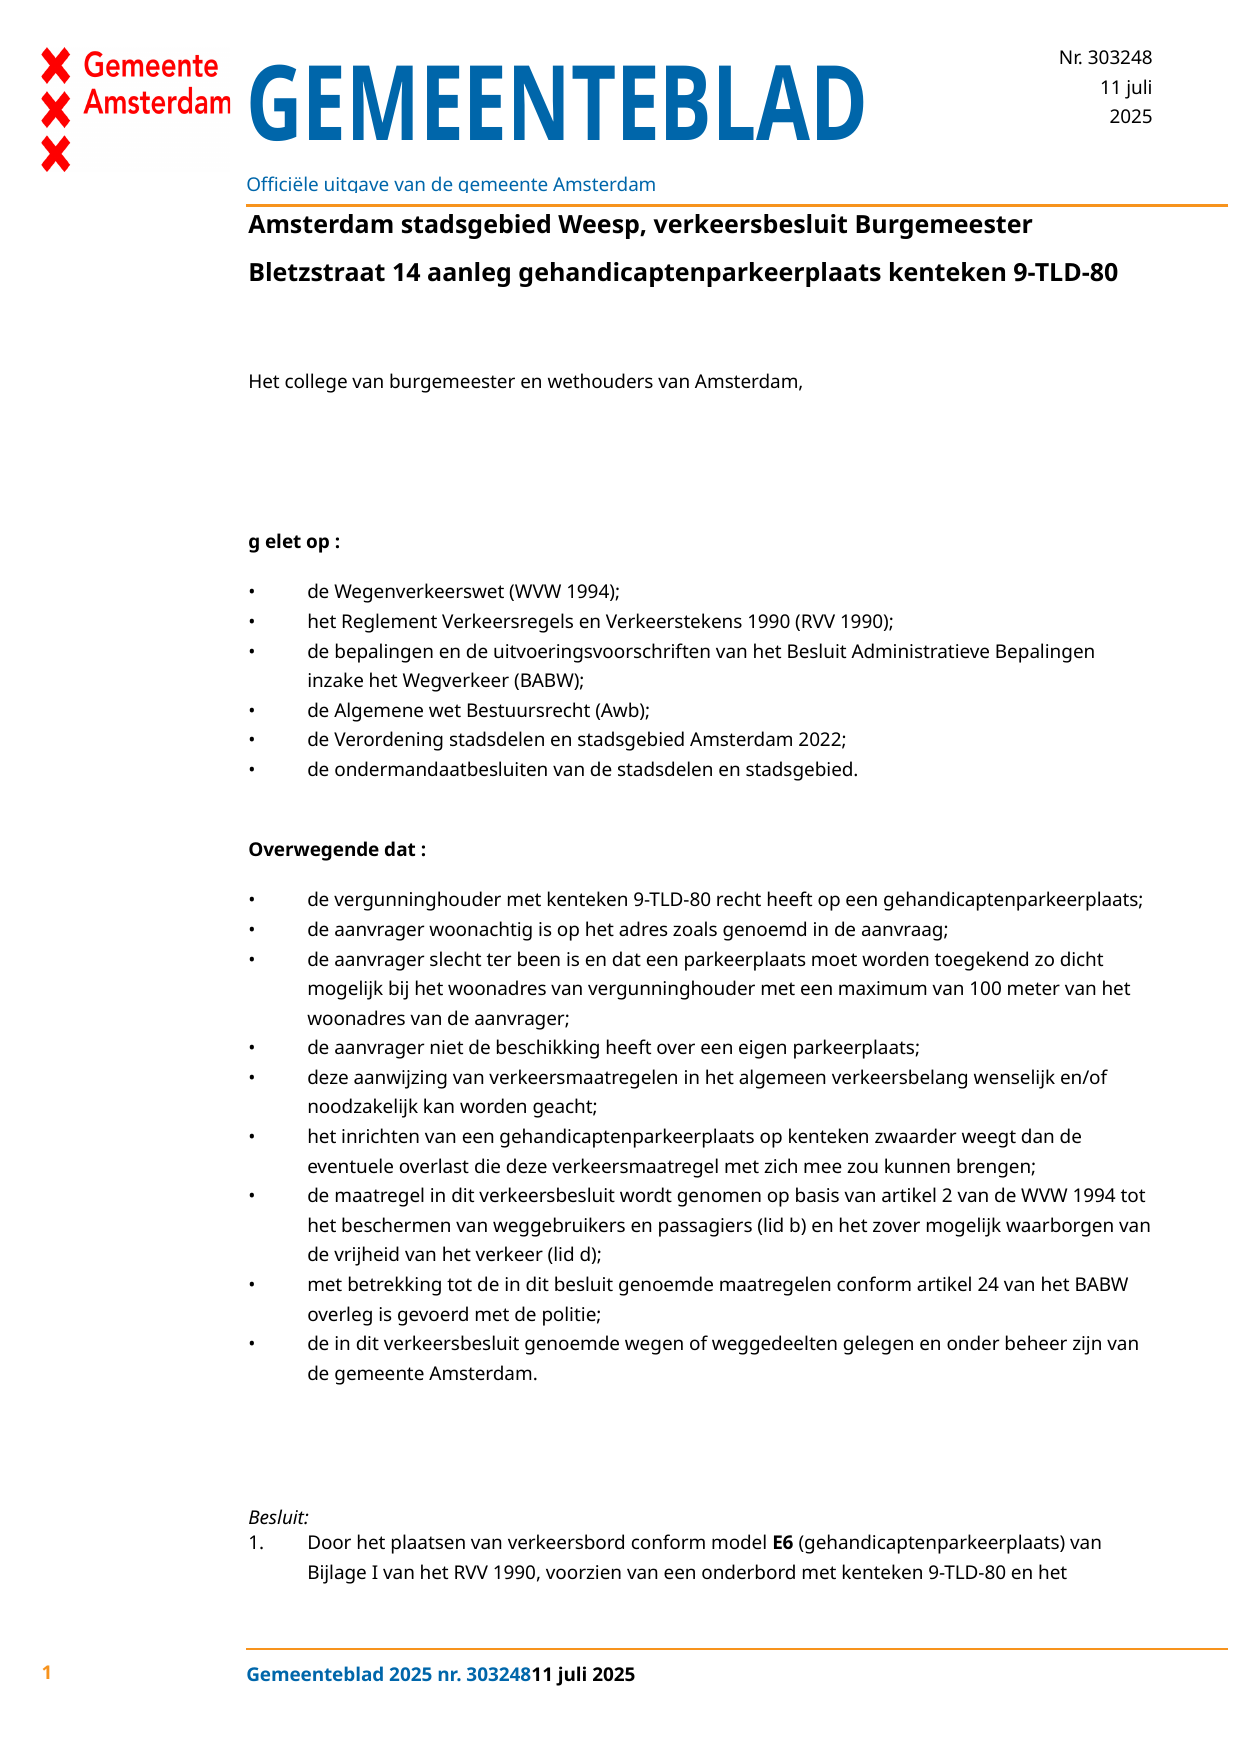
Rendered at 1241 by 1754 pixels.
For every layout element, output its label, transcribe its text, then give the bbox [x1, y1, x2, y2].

list de Verordening stadsdelen en stadsgebied Amsterdam 2022; [248, 727, 1152, 752]
list deze aanwijzing van verkeersmaatregelen in het algemeen verkeersbelang wenselijk en/of noodzakelijk kan worden geacht; [248, 1064, 1152, 1119]
list het Reglement Verkeersregels en Verkeerstekens 1990 (RVV 1990); [248, 608, 1152, 634]
list het inrichten van een gehandicaptenparkeerplaats op kenteken zwaarder weegt dan de eventuele overlast die deze verkeersmaatregel met zich mee zou kunnen brengen; [248, 1123, 1152, 1178]
list de Wegenverkeerswet (WVW 1994); [248, 579, 1152, 604]
text Amsterdam stadsgebied Weesp, verkeersbesluit Burgemeester Bletzstraat 14 aanleg gehandicaptenparkeerplaats kenteken 9-TLD-80 [248, 207, 1152, 288]
text Overwegende dat : [248, 836, 1152, 862]
list de Algemene wet Bestuursrecht (Awb); [248, 697, 1152, 723]
list de vergunninghouder met kenteken 9-TLD-80 recht heeft op een gehandicaptenparkeerplaats; [248, 887, 1152, 912]
picture [41, 47, 231, 172]
text g elet op : [248, 528, 1152, 554]
list de ondermandaatbesluiten van de stadsdelen en stadsgebied. [248, 756, 1152, 782]
list de aanvrager slecht ter been is en dat een parkeerplaats moet worden toegekend zo dicht mogelijk bij het woonadres van vergunninghouder met een maximum van 100 meter van het woonadres van de aanvrager; [248, 946, 1152, 1031]
list de bepalingen en de uitvoeringsvoorschriften van het Besluit Administratieve Bepalingen inzake het Wegverkeer (BABW); [248, 638, 1152, 693]
list Door het plaatsen van verkeersbord conform model E6 (gehandicaptenparkeerplaats) van Bijlage I van het RVV 1990, voorzien van een onderbord met kenteken 9-TLD-80 en het [248, 1529, 1152, 1585]
list de aanvrager niet de beschikking heeft over een eigen parkeerplaats; [248, 1034, 1152, 1060]
list de maatregel in dit verkeersbesluit wordt genomen op basis van artikel 2 van de WVW 1994 tot het beschermen van weggebruikers en passagiers (lid b) en het zover mogelijk waarborgen van de vrijheid van het verkeer (lid d); [248, 1182, 1152, 1267]
text Besluit: [248, 1504, 1152, 1529]
list de aanvrager woonachtig is op het adres zoals genoemd in de aanvraag; [248, 916, 1152, 942]
text Het college van burgemeester en wethouders van Amsterdam, [248, 368, 1152, 394]
list met betrekking tot de in dit besluit genoemde maatregelen conform artikel 24 van het BABW overleg is gevoerd met de politie; [248, 1271, 1152, 1326]
list de in dit verkeersbesluit genoemde wegen of weggedeelten gelegen en onder beheer zijn van de gemeente Amsterdam. [248, 1330, 1152, 1386]
